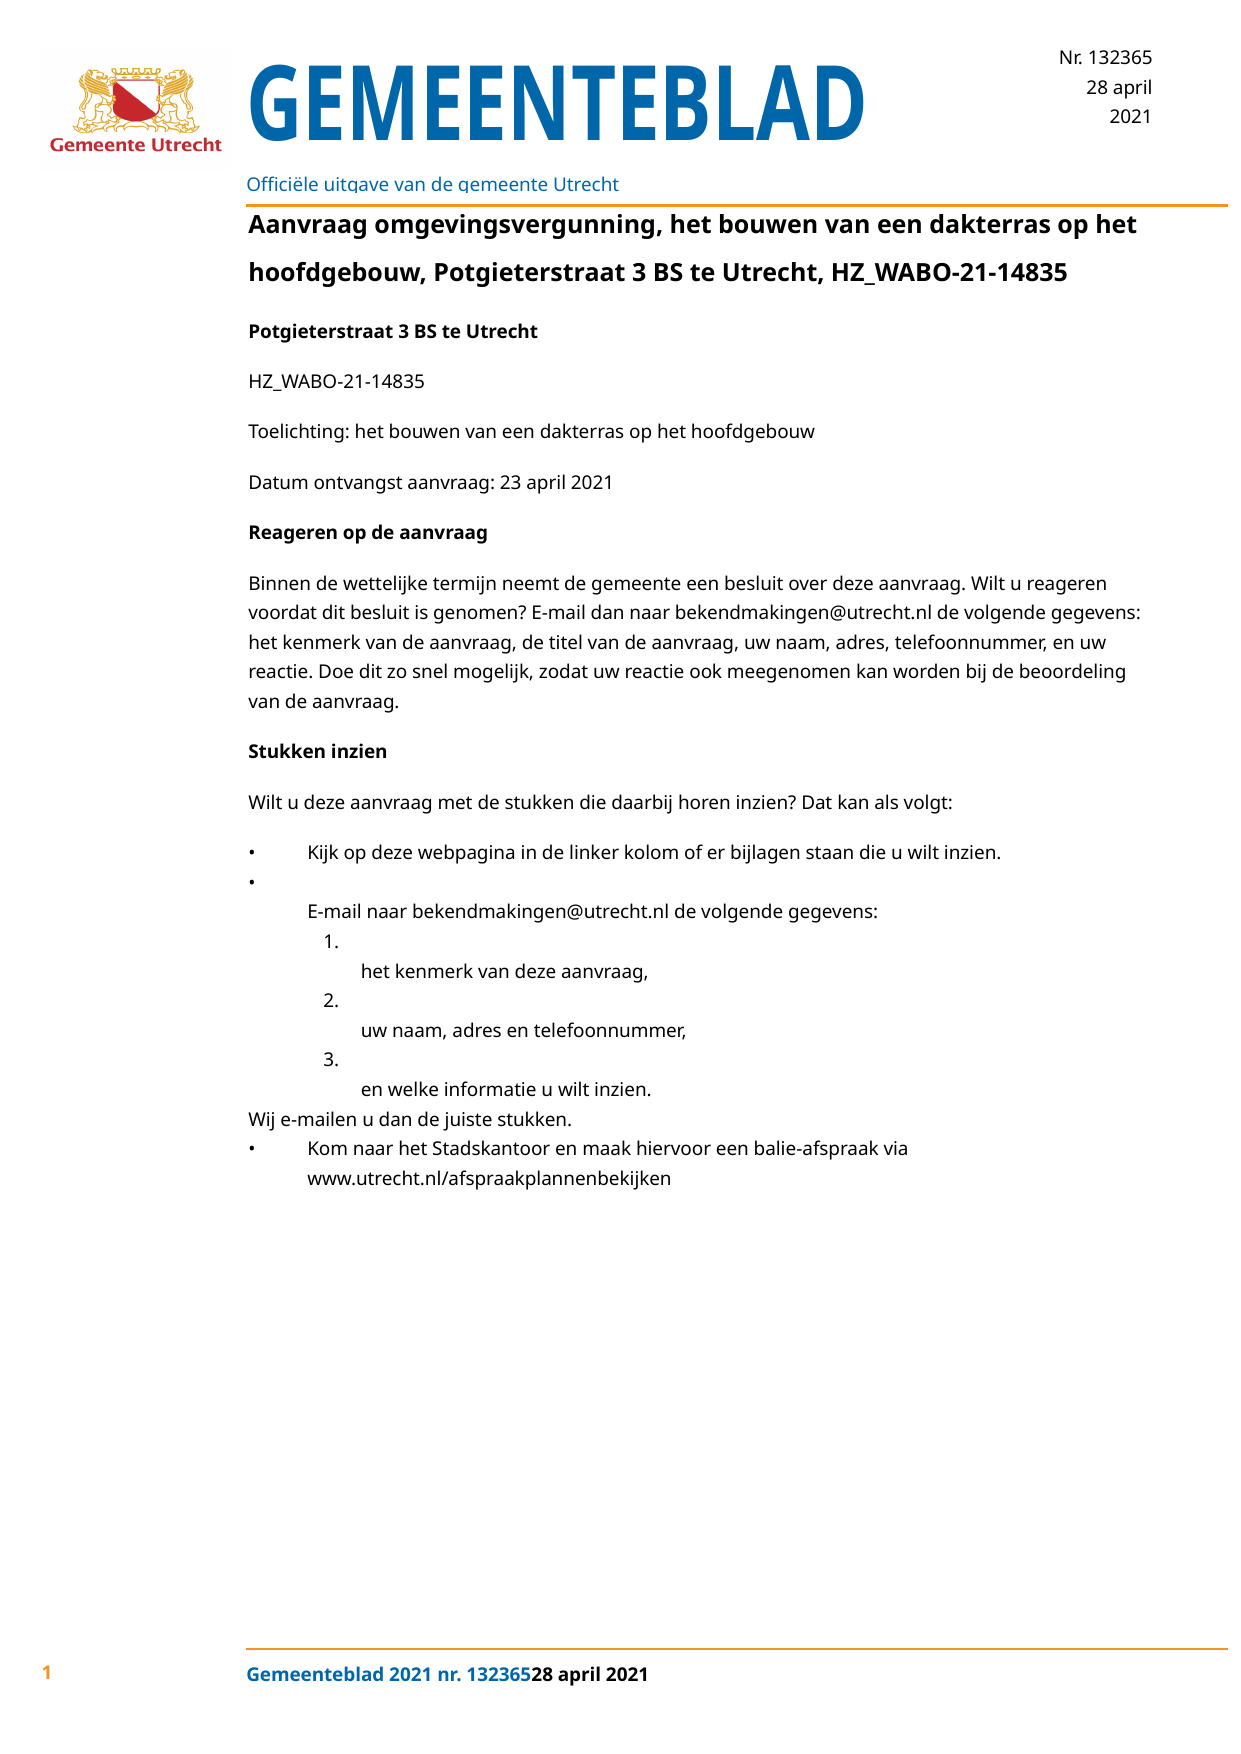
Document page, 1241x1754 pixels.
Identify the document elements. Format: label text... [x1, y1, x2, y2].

list uw naam, adres en telefoonnummer, [323, 1017, 1152, 1043]
list Kijk op deze webpagina in de linker kolom of er bijlagen staan die u wilt inzien. [248, 839, 1152, 865]
text Binnen de wettelijke termijn neemt de gemeente een besluit over deze aanvraag. Wilt u reageren voordat dit besluit is genomen? E-mail dan naar bekendmakingen@utrecht.nl de volgende gegevens: het kenmerk van de aanvraag, de titel van de aanvraag, uw naam, adres, telefoonnummer, en uw reactie. Doe dit zo snel mogelijk, zodat uw reactie ook meegenomen kan worden bij de beoordeling van de aanvraag. [248, 570, 1152, 714]
text Potgieterstraat 3 BS te Utrecht [248, 318, 1152, 344]
text Reageren op de aanvraag [248, 519, 1152, 545]
text Stukken inzien [248, 739, 1152, 764]
picture [41, 47, 231, 172]
text Toelichting: het bouwen van een dakterras op het hoofdgebouw [248, 419, 1152, 444]
text HZ_WABO-21-14835 [248, 368, 1152, 394]
text Aanvraag omgevingsvergunning, het bouwen van een dakterras op het hoofdgebouw, Potgieterstraat 3 BS te Utrecht, HZ_WABO-21-14835 [248, 207, 1152, 288]
list en welke informatie u wilt inzien. [323, 1076, 1152, 1102]
text Datum ontvangst aanvraag: 23 april 2021 [248, 469, 1152, 495]
text Wij e-mailen u dan de juiste stukken. [248, 1106, 1152, 1132]
list E-mail naar bekendmakingen@utrecht.nl de volgende gegevens: [248, 899, 1152, 924]
text Wilt u deze aanvraag met de stukken die daarbij horen inzien? Dat kan als volgt: [248, 789, 1152, 815]
list het kenmerk van deze aanvraag, [323, 958, 1152, 984]
list Kom naar het Stadskantoor en maak hiervoor een balie-afspraak via www.utrecht.nl/afspraakplannenbekijken [248, 1135, 1152, 1191]
